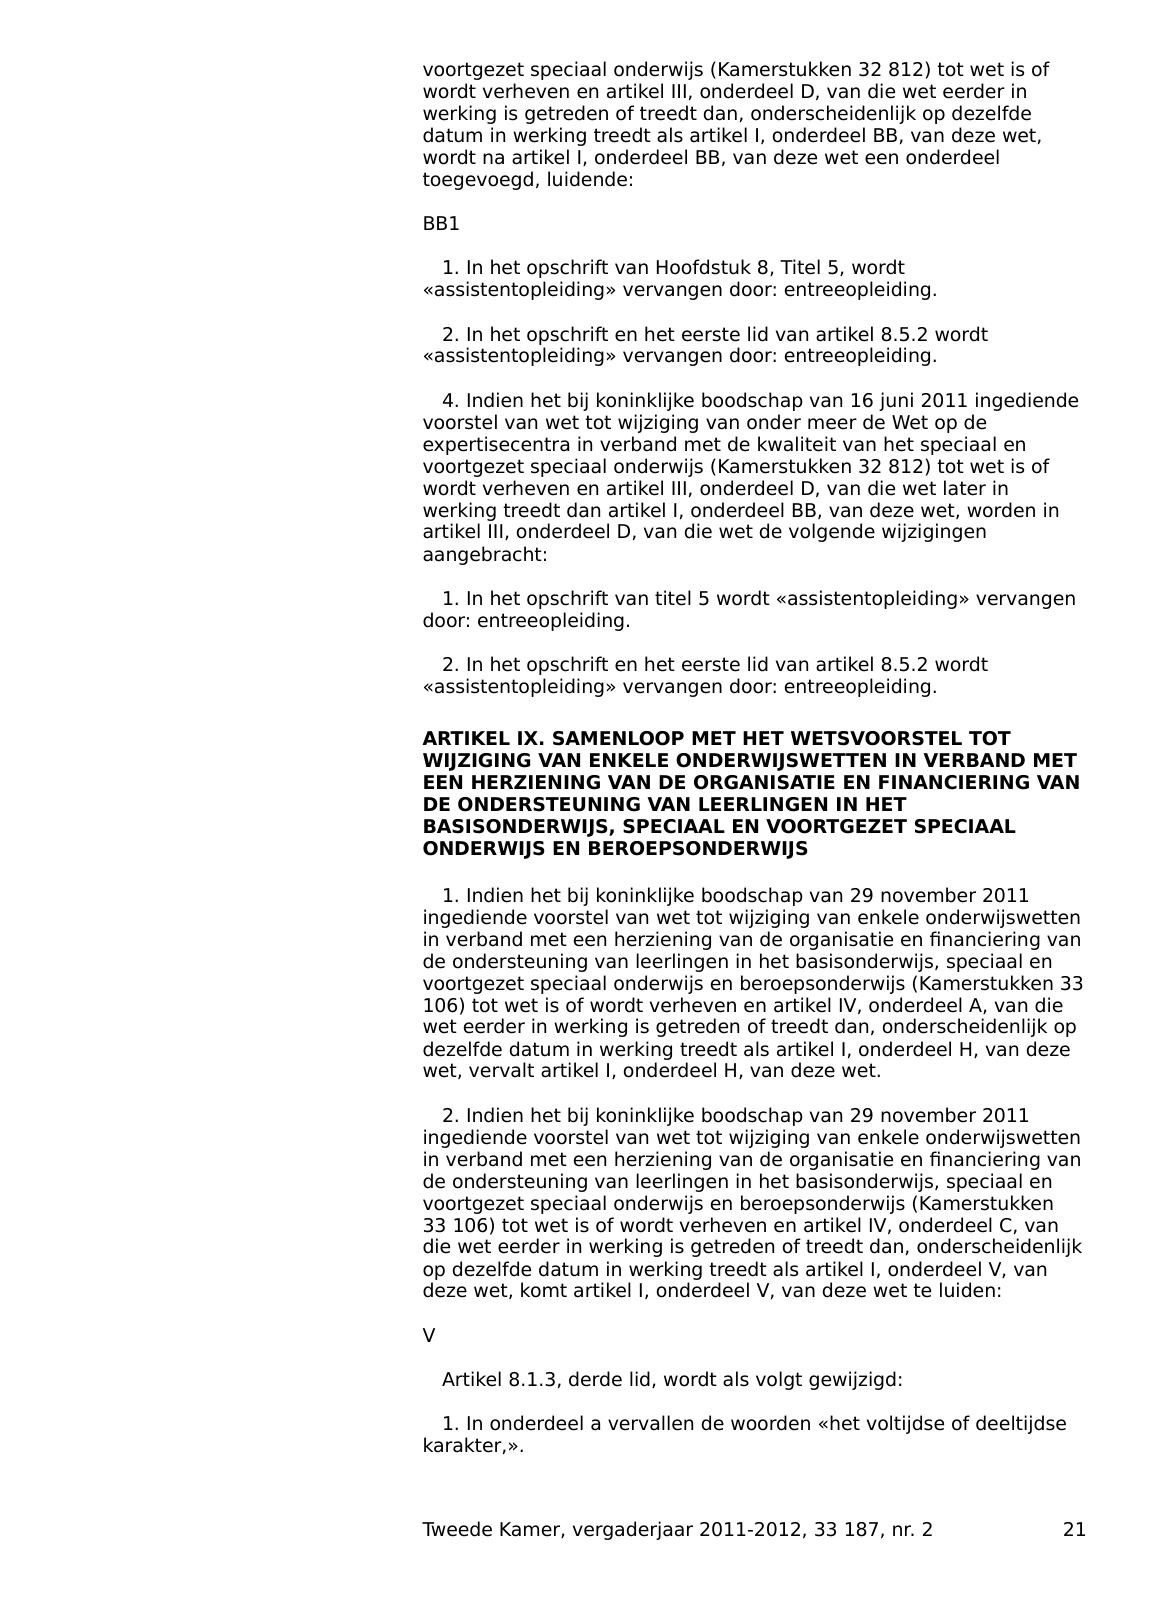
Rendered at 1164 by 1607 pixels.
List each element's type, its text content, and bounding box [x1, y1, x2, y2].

text 1. In het opschrift van titel 5 wordt «assistentopleiding» vervangen door: entreeopleiding. [422, 588, 1087, 632]
text Artikel 8.1.3, derde lid, wordt als volgt gewijzigd: [422, 1369, 1087, 1391]
text 2. Indien het bij koninklijke boodschap van 29 november 2011 ingediende voorstel van wet tot wijziging van enkele onderwijswetten in verband met een herziening van de organisatie en financiering van de ondersteuning van leerlingen in het basisonderwijs, speciaal en voortgezet speciaal onderwijs en beroepsonderwijs (Kamerstukken 33 106) tot wet is of wordt verheven en artikel IV, onderdeel C, van die wet eerder in werking is getreden of treedt dan, onderscheidenlijk op dezelfde datum in werking treedt als artikel I, onderdeel V, van deze wet, komt artikel I, onderdeel V, van deze wet te luiden: [422, 1104, 1087, 1302]
text BB1 [422, 213, 1087, 235]
text 1. Indien het bij koninklijke boodschap van 29 november 2011 ingediende voorstel van wet tot wijziging van enkele onderwijswetten in verband met een herziening van de organisatie en financiering van de ondersteuning van leerlingen in het basisonderwijs, speciaal en voortgezet speciaal onderwijs en beroepsonderwijs (Kamerstukken 33 106) tot wet is of wordt verheven en artikel IV, onderdeel A, van die wet eerder in werking is getreden of treedt dan, onderscheidenlijk op dezelfde datum in werking treedt als artikel I, onderdeel H, van deze wet, vervalt artikel I, onderdeel H, van deze wet. [422, 884, 1087, 1082]
text 2. In het opschrift en het eerste lid van artikel 8.5.2 wordt «assistentopleiding» vervangen door: entreeopleiding. [422, 654, 1087, 698]
subtitle ARTIKEL IX. SAMENLOOP MET HET WETSVOORSTEL TOT WIJZIGING VAN ENKELE ONDERWIJSWETTEN IN VERBAND MET EEN HERZIENING VAN DE ORGANISATIE EN FINANCIERING VAN DE ONDERSTEUNING VAN LEERLINGEN IN HET BASISONDERWIJS, SPECIAAL EN VOORTGEZET SPECIAAL ONDERWIJS EN BEROEPSONDERWIJS [422, 728, 1087, 859]
text 4. Indien het bij koninklijke boodschap van 16 juni 2011 ingediende voorstel van wet tot wijziging van onder meer de Wet op de expertisecentra in verband met de kwaliteit van het speciaal en voortgezet speciaal onderwijs (Kamerstukken 32 812) tot wet is of wordt verheven en artikel III, onderdeel D, van die wet later in werking treedt dan artikel I, onderdeel BB, van deze wet, worden in artikel III, onderdeel D, van die wet de volgende wijzigingen aangebracht: [422, 389, 1087, 565]
text V [422, 1324, 1087, 1347]
text 1. In het opschrift van Hoofdstuk 8, Titel 5, wordt «assistentopleiding» vervangen door: entreeopleiding. [422, 257, 1087, 301]
text 2. In het opschrift en het eerste lid van artikel 8.5.2 wordt «assistentopleiding» vervangen door: entreeopleiding. [422, 323, 1087, 367]
text 1. In onderdeel a vervallen de woorden «het voltijdse of deeltijdse karakter,». [422, 1413, 1087, 1457]
text voortgezet speciaal onderwijs (Kamerstukken 32 812) tot wet is of wordt verheven en artikel III, onderdeel D, van die wet eerder in werking is getreden of treedt dan, onderscheidenlijk op dezelfde datum in werking treedt als artikel I, onderdeel BB, van deze wet, wordt na artikel I, onderdeel BB, van deze wet een onderdeel toegevoegd, luidende: [422, 59, 1087, 191]
